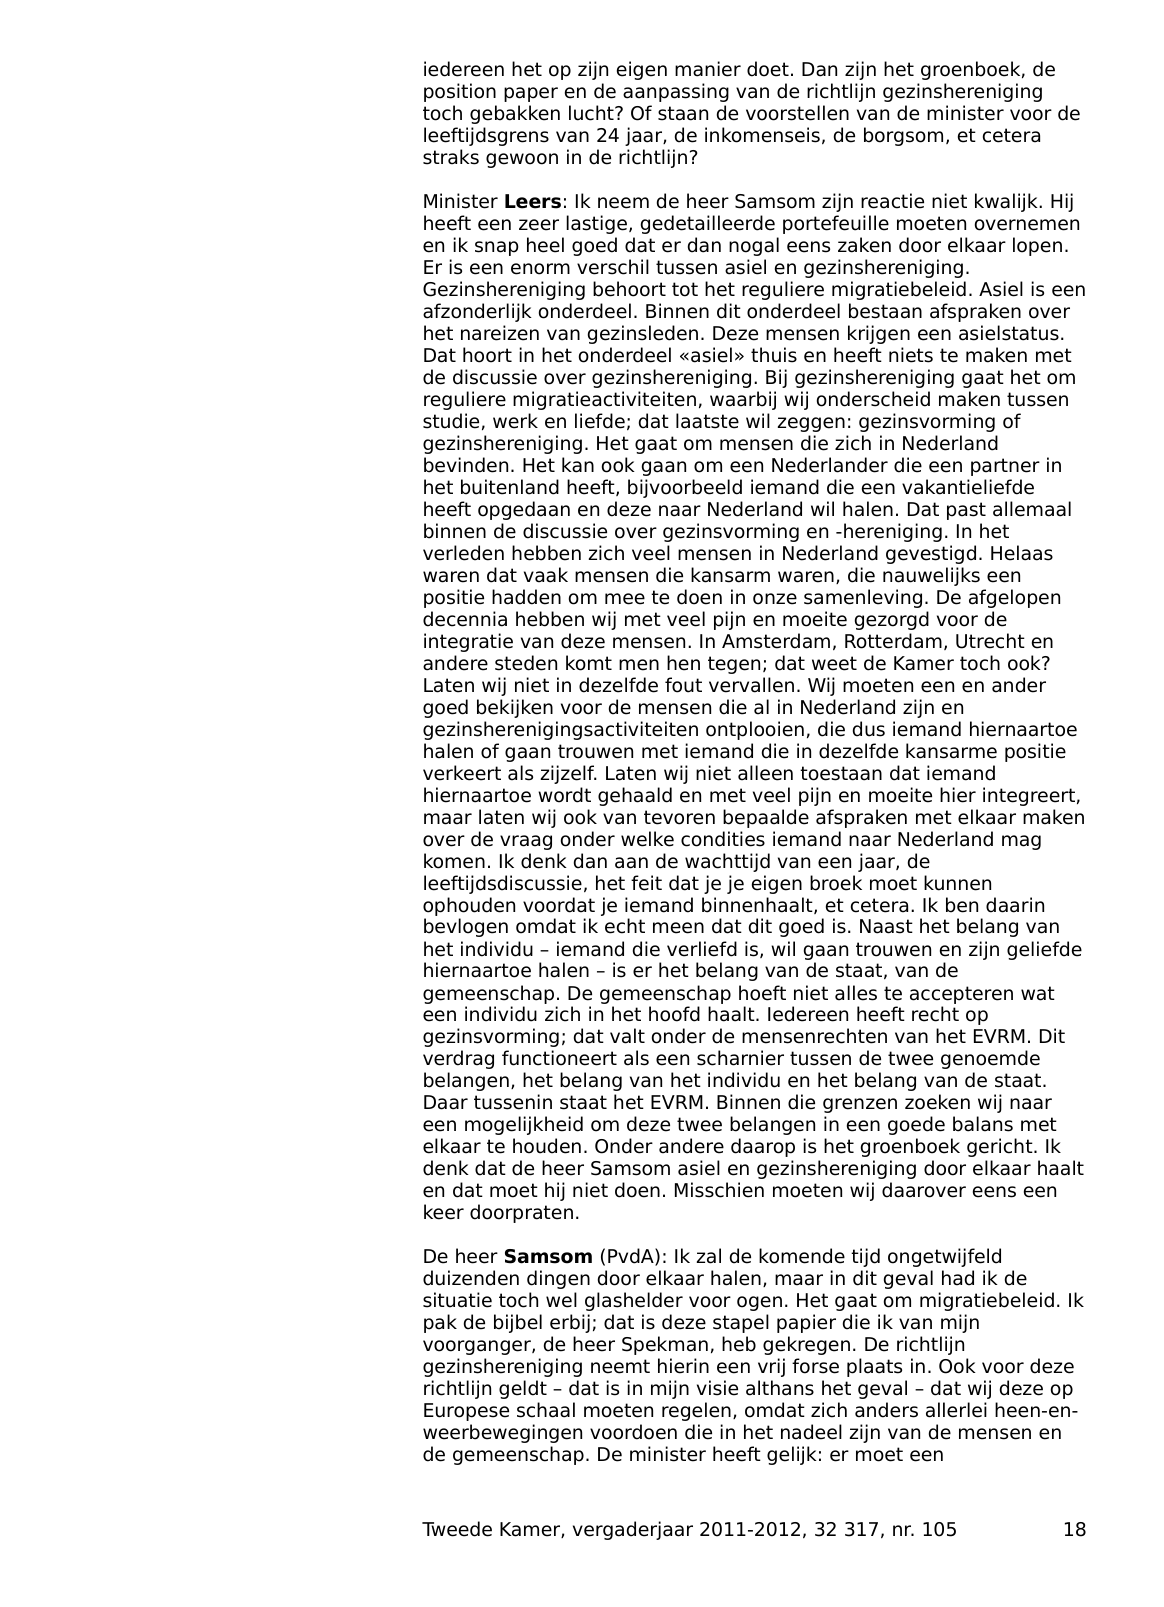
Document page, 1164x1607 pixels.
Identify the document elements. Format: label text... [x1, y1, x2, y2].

text De heer Samsom (PvdA): Ik zal de komende tijd ongetwijfeld duizenden dingen door elkaar halen, maar in dit geval had ik de situatie toch wel glashelder voor ogen. Het gaat om migratiebeleid. Ik pak de bijbel erbij; dat is deze stapel papier die ik van mijn voorganger, de heer Spekman, heb gekregen. De richtlijn gezinshereniging neemt hierin een vrij forse plaats in. Ook voor deze richtlijn geldt – dat is in mijn visie althans het geval – dat wij deze op Europese schaal moeten regelen, omdat zich anders allerlei heen-en-weerbewegingen voordoen die in het nadeel zijn van de mensen en de gemeenschap. De minister heeft gelijk: er moet een [422, 1246, 1087, 1466]
text Minister Leers: Ik neem de heer Samsom zijn reactie niet kwalijk. Hij heeft een zeer lastige, gedetailleerde portefeuille moeten overnemen en ik snap heel goed dat er dan nogal eens zaken door elkaar lopen. Er is een enorm verschil tussen asiel en gezinshereniging. Gezinshereniging behoort tot het reguliere migratiebeleid. Asiel is een afzonderlijk onderdeel. Binnen dit onderdeel bestaan afspraken over het nareizen van gezinsleden. Deze mensen krijgen een asielstatus. Dat hoort in het onderdeel «asiel» thuis en heeft niets te maken met de discussie over gezinshereniging. Bij gezinshereniging gaat het om reguliere migratieactiviteiten, waarbij wij onderscheid maken tussen studie, werk en liefde; dat laatste wil zeggen: gezinsvorming of gezinshereniging. Het gaat om mensen die zich in Nederland bevinden. Het kan ook gaan om een Nederlander die een partner in het buitenland heeft, bijvoorbeeld iemand die een vakantieliefde heeft opgedaan en deze naar Nederland wil halen. Dat past allemaal binnen de discussie over gezinsvorming en -hereniging. In het verleden hebben zich veel mensen in Nederland gevestigd. Helaas waren dat vaak mensen die kansarm waren, die nauwelijks een positie hadden om mee te doen in onze samenleving. De afgelopen decennia hebben wij met veel pijn en moeite gezorgd voor de integratie van deze mensen. In Amsterdam, Rotterdam, Utrecht en andere steden komt men hen tegen; dat weet de Kamer toch ook? Laten wij niet in dezelfde fout vervallen. Wij moeten een en ander goed bekijken voor de mensen die al in Nederland zijn en gezinsherenigingsactiviteiten ontplooien, die dus iemand hiernaartoe halen of gaan trouwen met iemand die in dezelfde kansarme positie verkeert als zijzelf. Laten wij niet alleen toestaan dat iemand hiernaartoe wordt gehaald en met veel pijn en moeite hier integreert, maar laten wij ook van tevoren bepaalde afspraken met elkaar maken over de vraag onder welke condities iemand naar Nederland mag komen. Ik denk dan aan de wachttijd van een jaar, de leeftijdsdiscussie, het feit dat je je eigen broek moet kunnen ophouden voordat je iemand binnenhaalt, et cetera. Ik ben daarin bevlogen omdat ik echt meen dat dit goed is. Naast het belang van het individu – iemand die verliefd is, wil gaan trouwen en zijn geliefde hiernaartoe halen – is er het belang van de staat, van de gemeenschap. De gemeenschap hoeft niet alles te accepteren wat een individu zich in het hoofd haalt. Iedereen heeft recht op gezinsvorming; dat valt onder de mensenrechten van het EVRM. Dit verdrag functioneert als een scharnier tussen de twee genoemde belangen, het belang van het individu en het belang van de staat. Daar tussenin staat het EVRM. Binnen die grenzen zoeken wij naar een mogelijkheid om deze twee belangen in een goede balans met elkaar te houden. Onder andere daarop is het groenboek gericht. Ik denk dat de heer Samsom asiel en gezinshereniging door elkaar haalt en dat moet hij niet doen. Misschien moeten wij daarover eens een keer doorpraten. [422, 191, 1087, 1224]
text iedereen het op zijn eigen manier doet. Dan zijn het groenboek, de position paper en de aanpassing van de richtlijn gezinshereniging toch gebakken lucht? Of staan de voorstellen van de minister voor de leeftijdsgrens van 24 jaar, de inkomenseis, de borgsom, et cetera straks gewoon in de richtlijn? [422, 59, 1087, 169]
